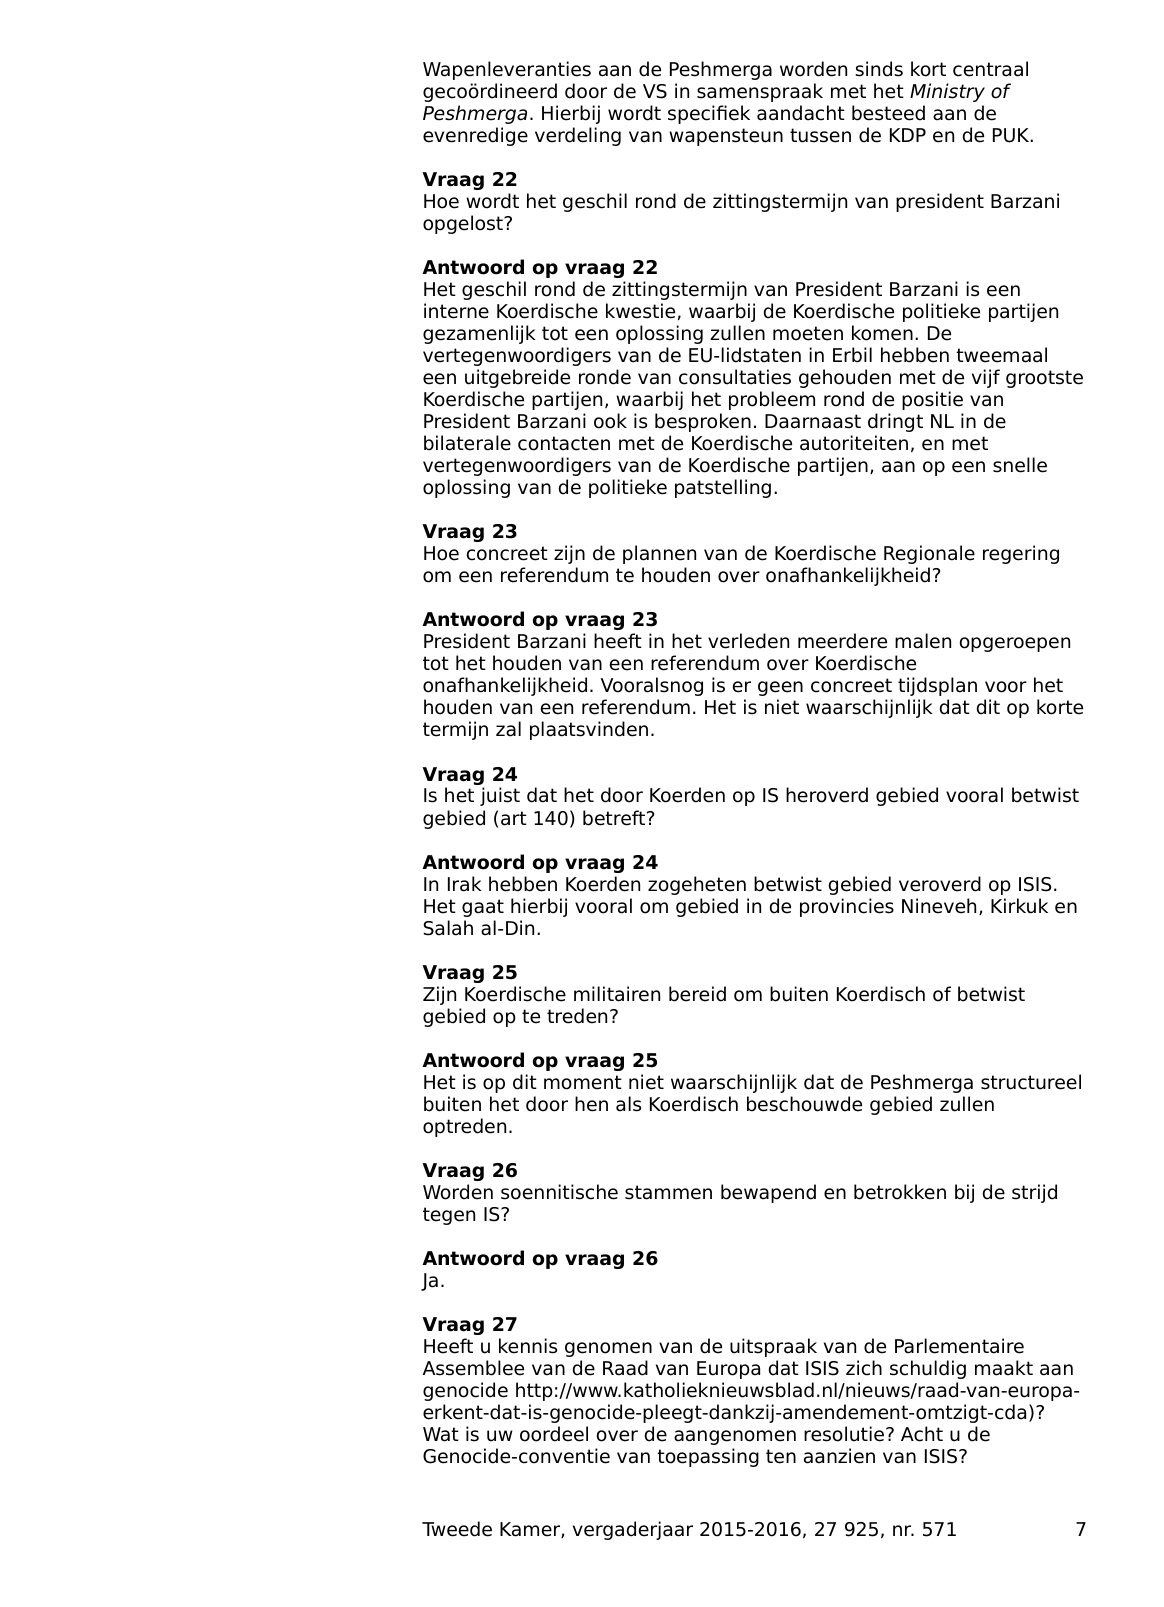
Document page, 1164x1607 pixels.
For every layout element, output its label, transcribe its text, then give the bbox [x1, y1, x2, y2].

text Vraag 22 [422, 169, 1087, 191]
text Antwoord op vraag 26 [422, 1248, 1087, 1270]
text Is het juist dat het door Koerden op IS heroverd gebied vooral betwist gebied (art 140) betreft? [422, 785, 1087, 829]
text Antwoord op vraag 24 [422, 852, 1087, 873]
text Antwoord op vraag 25 [422, 1050, 1087, 1072]
text Wapenleveranties aan de Peshmerga worden sinds kort centraal gecoördineerd door de VS in samenspraak met het Ministry of Peshmerga. Hierbij wordt specifiek aandacht besteed aan de evenredige verdeling van wapensteun tussen de KDP en de PUK. [422, 59, 1087, 147]
text Het geschil rond de zittingstermijn van President Barzani is een interne Koerdische kwestie, waarbij de Koerdische politieke partijen gezamenlijk tot een oplossing zullen moeten komen. De vertegenwoordigers van de EU-lidstaten in Erbil hebben tweemaal een uitgebreide ronde van consultaties gehouden met de vijf grootste Koerdische partijen, waarbij het probleem rond de positie van President Barzani ook is besproken. Daarnaast dringt NL in de bilaterale contacten met de Koerdische autoriteiten, en met vertegenwoordigers van de Koerdische partijen, aan op een snelle oplossing van de politieke patstelling. [422, 279, 1087, 499]
text Vraag 25 [422, 962, 1087, 984]
text In Irak hebben Koerden zogeheten betwist gebied veroverd op ISIS. Het gaat hierbij vooral om gebied in de provincies Nineveh, Kirkuk en Salah al-Din. [422, 873, 1087, 939]
text Vraag 24 [422, 763, 1087, 785]
text Antwoord op vraag 22 [422, 257, 1087, 279]
text Vraag 26 [422, 1160, 1087, 1182]
text President Barzani heeft in het verleden meerdere malen opgeroepen tot het houden van een referendum over Koerdische onafhankelijkheid. Vooralsnog is er geen concreet tijdsplan voor het houden van een referendum. Het is niet waarschijnlijk dat dit op korte termijn zal plaatsvinden. [422, 631, 1087, 741]
text Hoe wordt het geschil rond de zittingstermijn van president Barzani opgelost? [422, 191, 1087, 235]
text Worden soennitische stammen bewapend en betrokken bij de strijd tegen IS? [422, 1182, 1087, 1226]
text Vraag 27 [422, 1314, 1087, 1336]
text Heeft u kennis genomen van de uitspraak van de Parlementaire Assemblee van de Raad van Europa dat ISIS zich schuldig maakt aan genocide http://www.katholieknieuwsblad.nl/nieuws/raad-van-europa-erkent-dat-is-genocide-pleegt-dankzij-amendement-omtzigt-cda)? Wat is uw oordeel over de aangenomen resolutie? Acht u de Genocide-conventie van toepassing ten aanzien van ISIS? [422, 1336, 1087, 1468]
text Ja. [422, 1270, 1087, 1292]
text Het is op dit moment niet waarschijnlijk dat de Peshmerga structureel buiten het door hen als Koerdisch beschouwde gebied zullen optreden. [422, 1072, 1087, 1138]
text Vraag 23 [422, 521, 1087, 543]
text Hoe concreet zijn de plannen van de Koerdische Regionale regering om een referendum te houden over onafhankelijkheid? [422, 543, 1087, 587]
text Zijn Koerdische militairen bereid om buiten Koerdisch of betwist gebied op te treden? [422, 984, 1087, 1028]
text Antwoord op vraag 23 [422, 609, 1087, 631]
